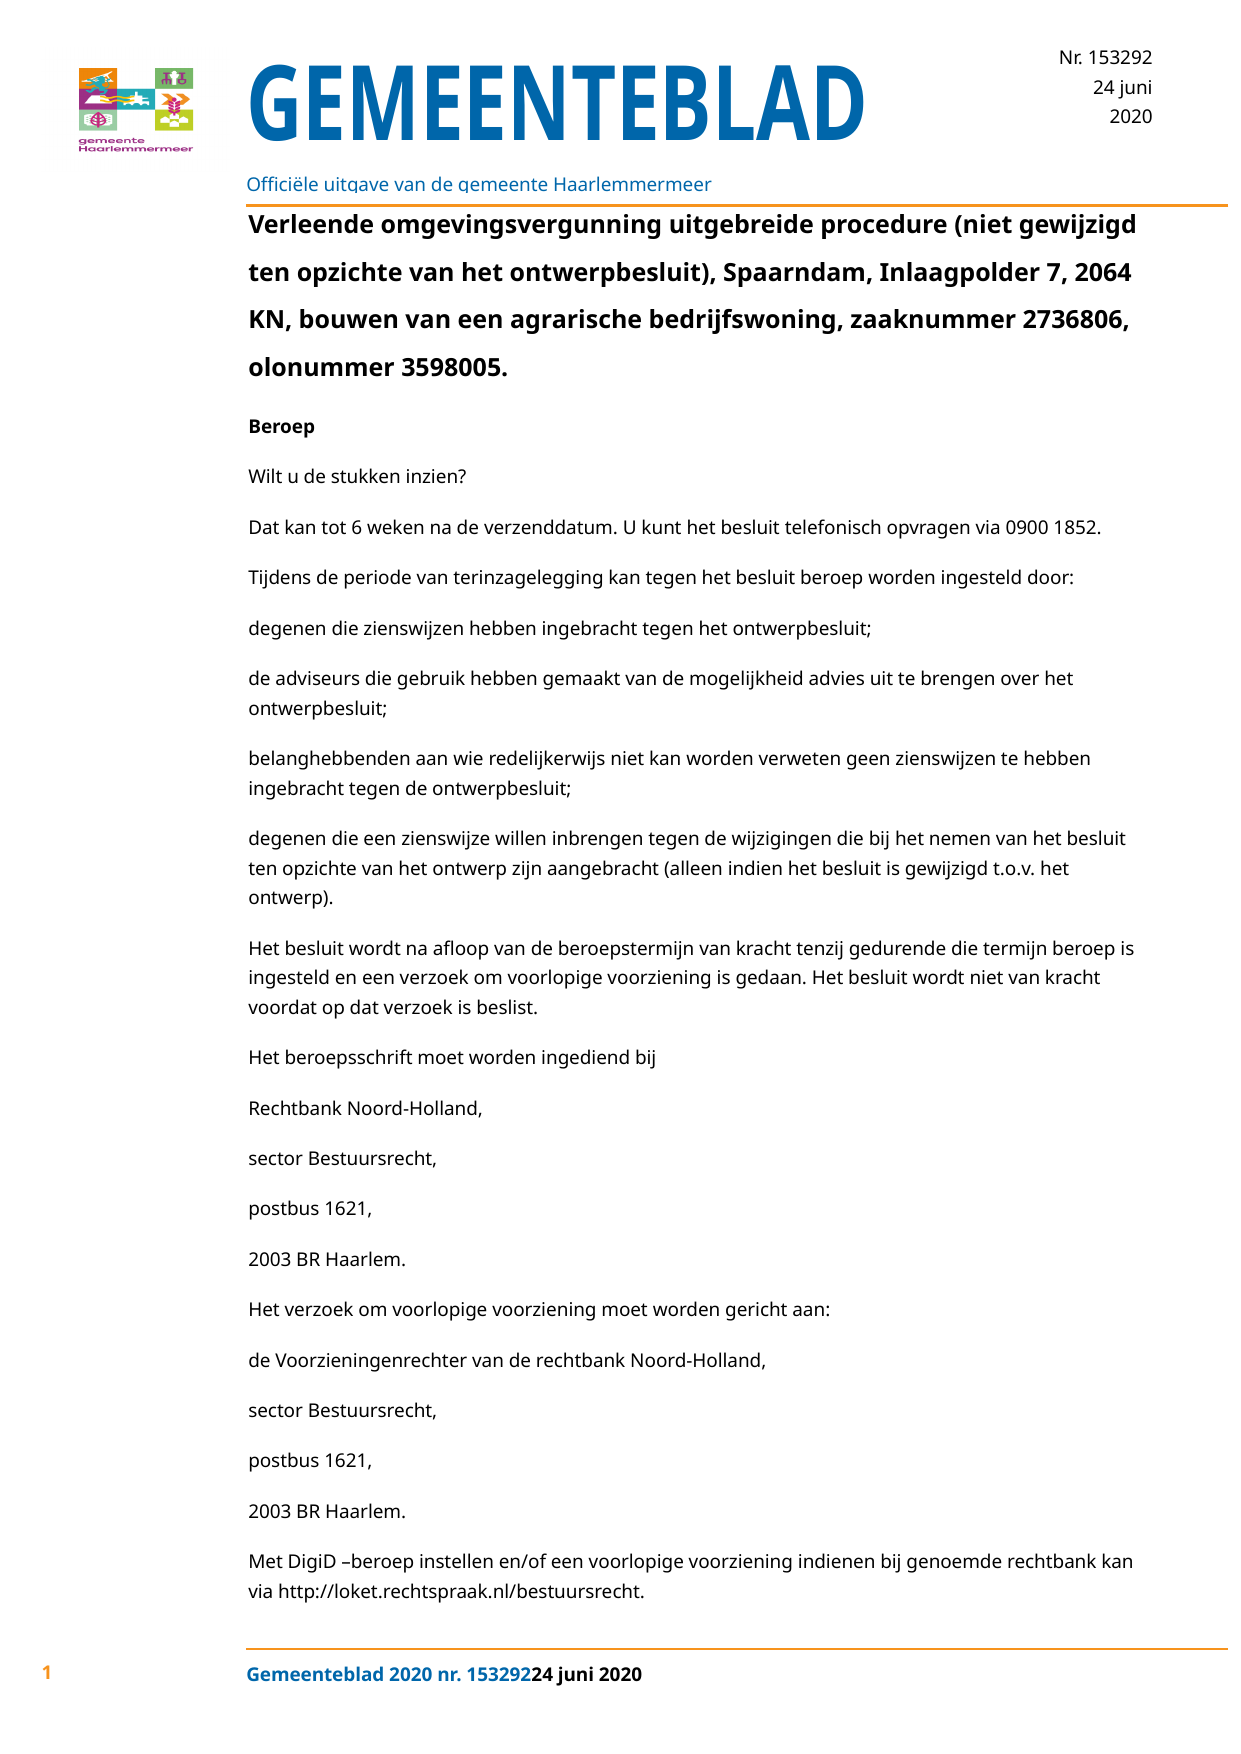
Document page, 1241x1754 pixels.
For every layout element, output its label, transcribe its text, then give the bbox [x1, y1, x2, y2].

text degenen die een zienswijze willen inbrengen tegen de wijzigingen die bij het nemen van het besluit ten opzichte van het ontwerp zijn aangebracht (alleen indien het besluit is gewijzigd t.o.v. het ontwerp). [248, 825, 1152, 910]
text belanghebbenden aan wie redelijkerwijs niet kan worden verweten geen zienswijzen te hebben ingebracht tegen de ontwerpbesluit; [248, 745, 1152, 801]
text sector Bestuursrecht, [248, 1397, 1152, 1423]
text Verleende omgevingsvergunning uitgebreide procedure (niet gewijzigd ten opzichte van het ontwerpbesluit), Spaarndam, Inlaagpolder 7, 2064 KN, bouwen van een agrarische bedrijfswoning, zaaknummer 2736806, olonummer 3598005. [248, 207, 1152, 384]
text Het besluit wordt na afloop van de beroepstermijn van kracht tenzij gedurende die termijn beroep is ingesteld en een verzoek om voorlopige voorziening is gedaan. Het besluit wordt niet van kracht voordat op dat verzoek is beslist. [248, 935, 1152, 1020]
text Het beroepsschrift moet worden ingediend bij [248, 1044, 1152, 1070]
text degenen die zienswijzen hebben ingebracht tegen het ontwerpbesluit; [248, 615, 1152, 641]
text Dat kan tot 6 weken na de verzenddatum. U kunt het besluit telefonisch opvragen via 0900 1852. [248, 514, 1152, 540]
text Beroep [248, 413, 1152, 439]
text de adviseurs die gebruik hebben gemaakt van de mogelijkheid advies uit te brengen over het ontwerpbesluit; [248, 665, 1152, 721]
text Rechtbank Noord-Holland, [248, 1095, 1152, 1121]
text Met DigiD –beroep instellen en/of een voorlopige voorziening indienen bij genoemde rechtbank kan via http://loket.rechtspraak.nl/bestuursrecht. [248, 1548, 1152, 1604]
text Het verzoek om voorlopige voorziening moet worden gericht aan: [248, 1296, 1152, 1322]
picture [41, 47, 231, 172]
text 2003 BR Haarlem. [248, 1246, 1152, 1272]
text Tijdens de periode van terinzagelegging kan tegen het besluit beroep worden ingesteld door: [248, 564, 1152, 590]
text postbus 1621, [248, 1196, 1152, 1221]
text postbus 1621, [248, 1448, 1152, 1473]
text 2003 BR Haarlem. [248, 1498, 1152, 1524]
text Wilt u de stukken inzien? [248, 463, 1152, 489]
text sector Bestuursrecht, [248, 1145, 1152, 1171]
text de Voorzieningenrechter van de rechtbank Noord-Holland, [248, 1347, 1152, 1373]
